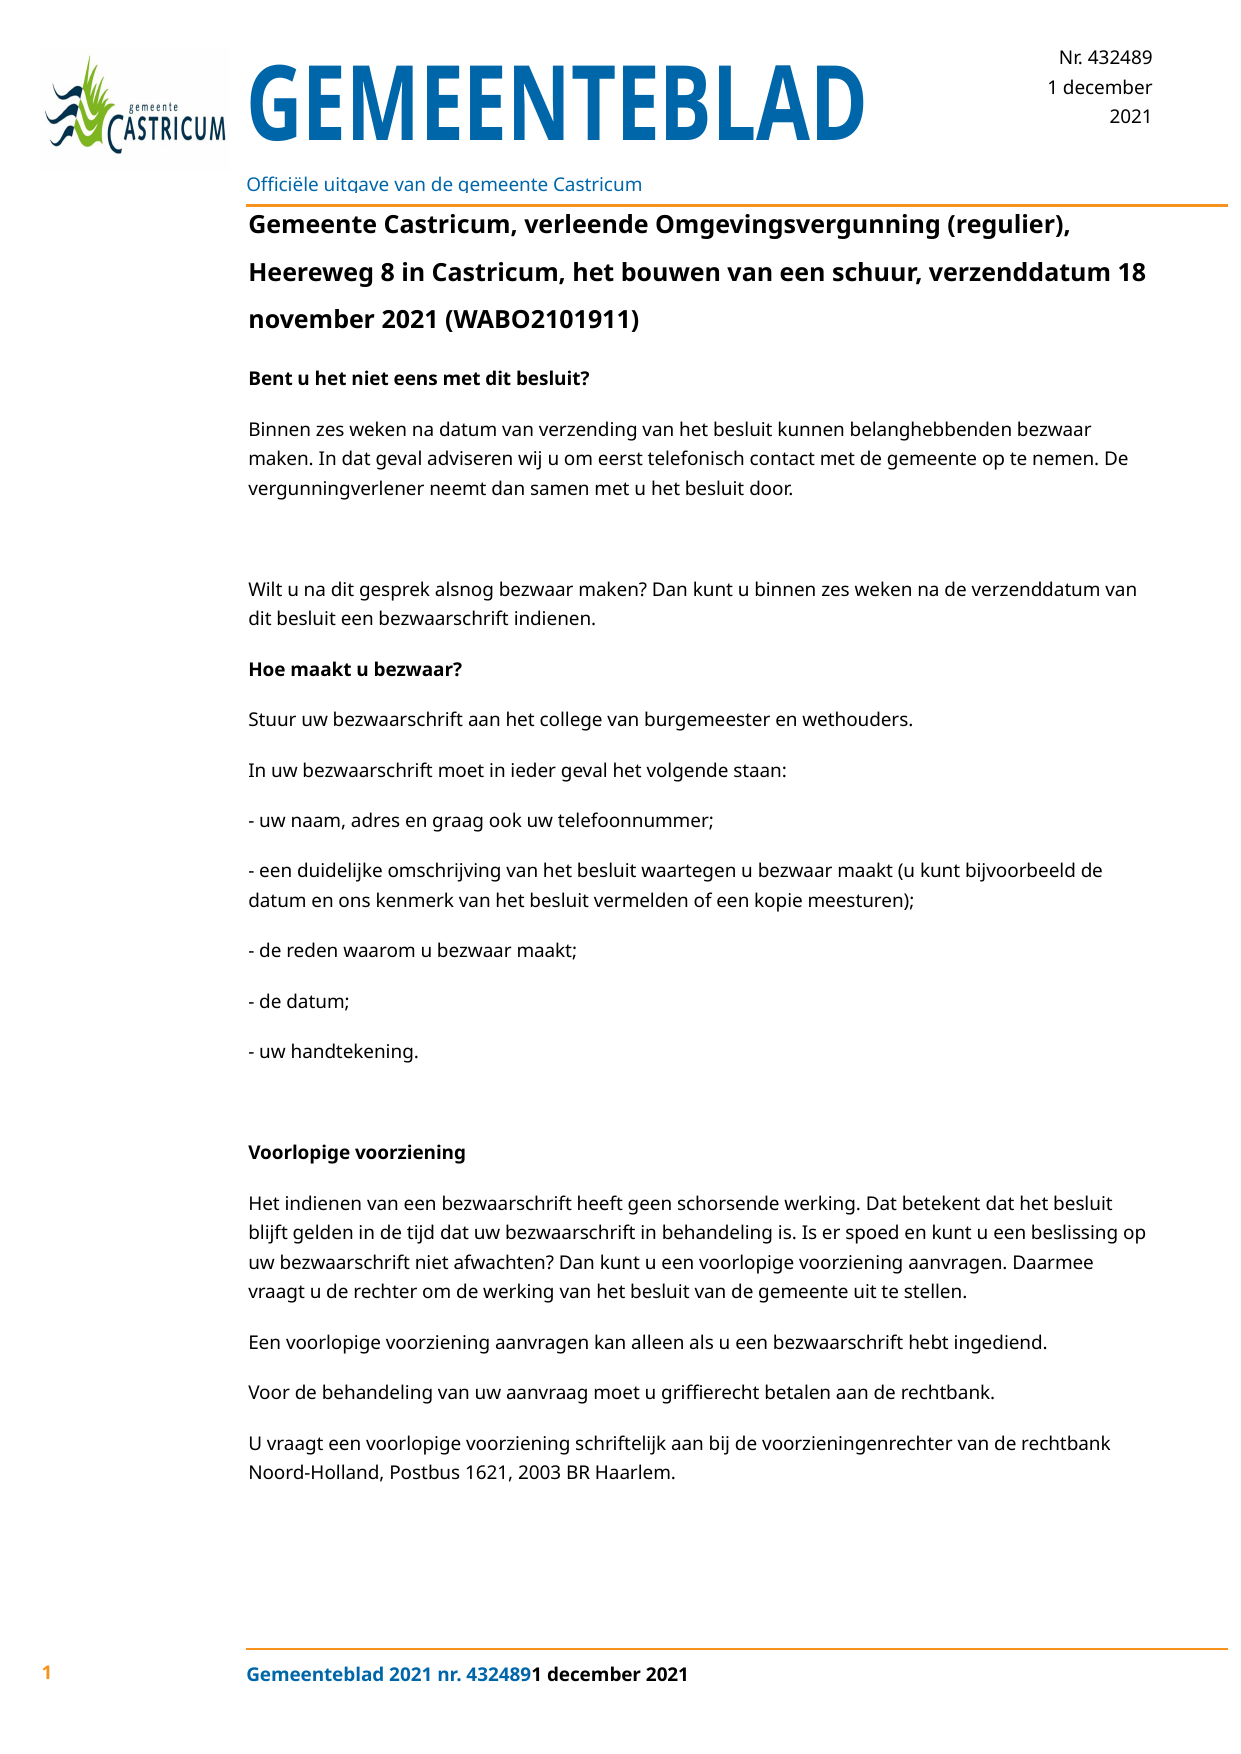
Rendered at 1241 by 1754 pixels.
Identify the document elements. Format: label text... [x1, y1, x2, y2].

text Een voorlopige voorziening aanvragen kan alleen als u een bezwaarschrift hebt ingediend. [248, 1329, 1152, 1354]
text Binnen zes weken na datum van verzending van het besluit kunnen belanghebbenden bezwaar maken. In dat geval adviseren wij u om eerst telefonisch contact met de gemeente op te nemen. De vergunningverlener neemt dan samen met u het besluit door. [248, 416, 1152, 501]
picture [41, 47, 231, 172]
text - uw handtekening. [248, 1038, 1152, 1064]
text Stuur uw bezwaarschrift aan het college van burgemeester en wethouders. [248, 706, 1152, 732]
text - uw naam, adres en graag ook uw telefoonnummer; [248, 807, 1152, 833]
text - een duidelijke omschrijving van het besluit waartegen u bezwaar maakt (u kunt bijvoorbeeld de datum en ons kenmerk van het besluit vermelden of een kopie meesturen); [248, 858, 1152, 913]
text Voorlopige voorziening [248, 1139, 1152, 1165]
text Hoe maakt u bezwaar? [248, 656, 1152, 682]
text Het indienen van een bezwaarschrift heeft geen schorsende werking. Dat betekent dat het besluit blijft gelden in de tijd dat uw bezwaarschrift in behandeling is. Is er spoed en kunt u een beslissing op uw bezwaarschrift niet afwachten? Dan kunt u een voorlopige voorziening aanvragen. Daarmee vraagt u de rechter om de werking van het besluit van de gemeente uit te stellen. [248, 1190, 1152, 1304]
text - de reden waarom u bezwaar maakt; [248, 938, 1152, 963]
text Wilt u na dit gesprek alsnog bezwaar maken? Dan kunt u binnen zes weken na de verzenddatum van dit besluit een bezwaarschrift indienen. [248, 576, 1152, 631]
text In uw bezwaarschrift moet in ieder geval het volgende staan: [248, 757, 1152, 782]
text Bent u het niet eens met dit besluit? [248, 366, 1152, 391]
text Voor de behandeling van uw aanvraag moet u griffierecht betalen aan de rechtbank. [248, 1379, 1152, 1405]
text - de datum; [248, 988, 1152, 1014]
text U vraagt een voorlopige voorziening schriftelijk aan bij de voorzieningenrechter van de rechtbank Noord-Holland, Postbus 1621, 2003 BR Haarlem. [248, 1430, 1152, 1485]
text Gemeente Castricum, verleende Omgevingsvergunning (regulier), Heereweg 8 in Castricum, het bouwen van een schuur, verzenddatum 18 november 2021 (WABO2101911) [248, 207, 1152, 336]
